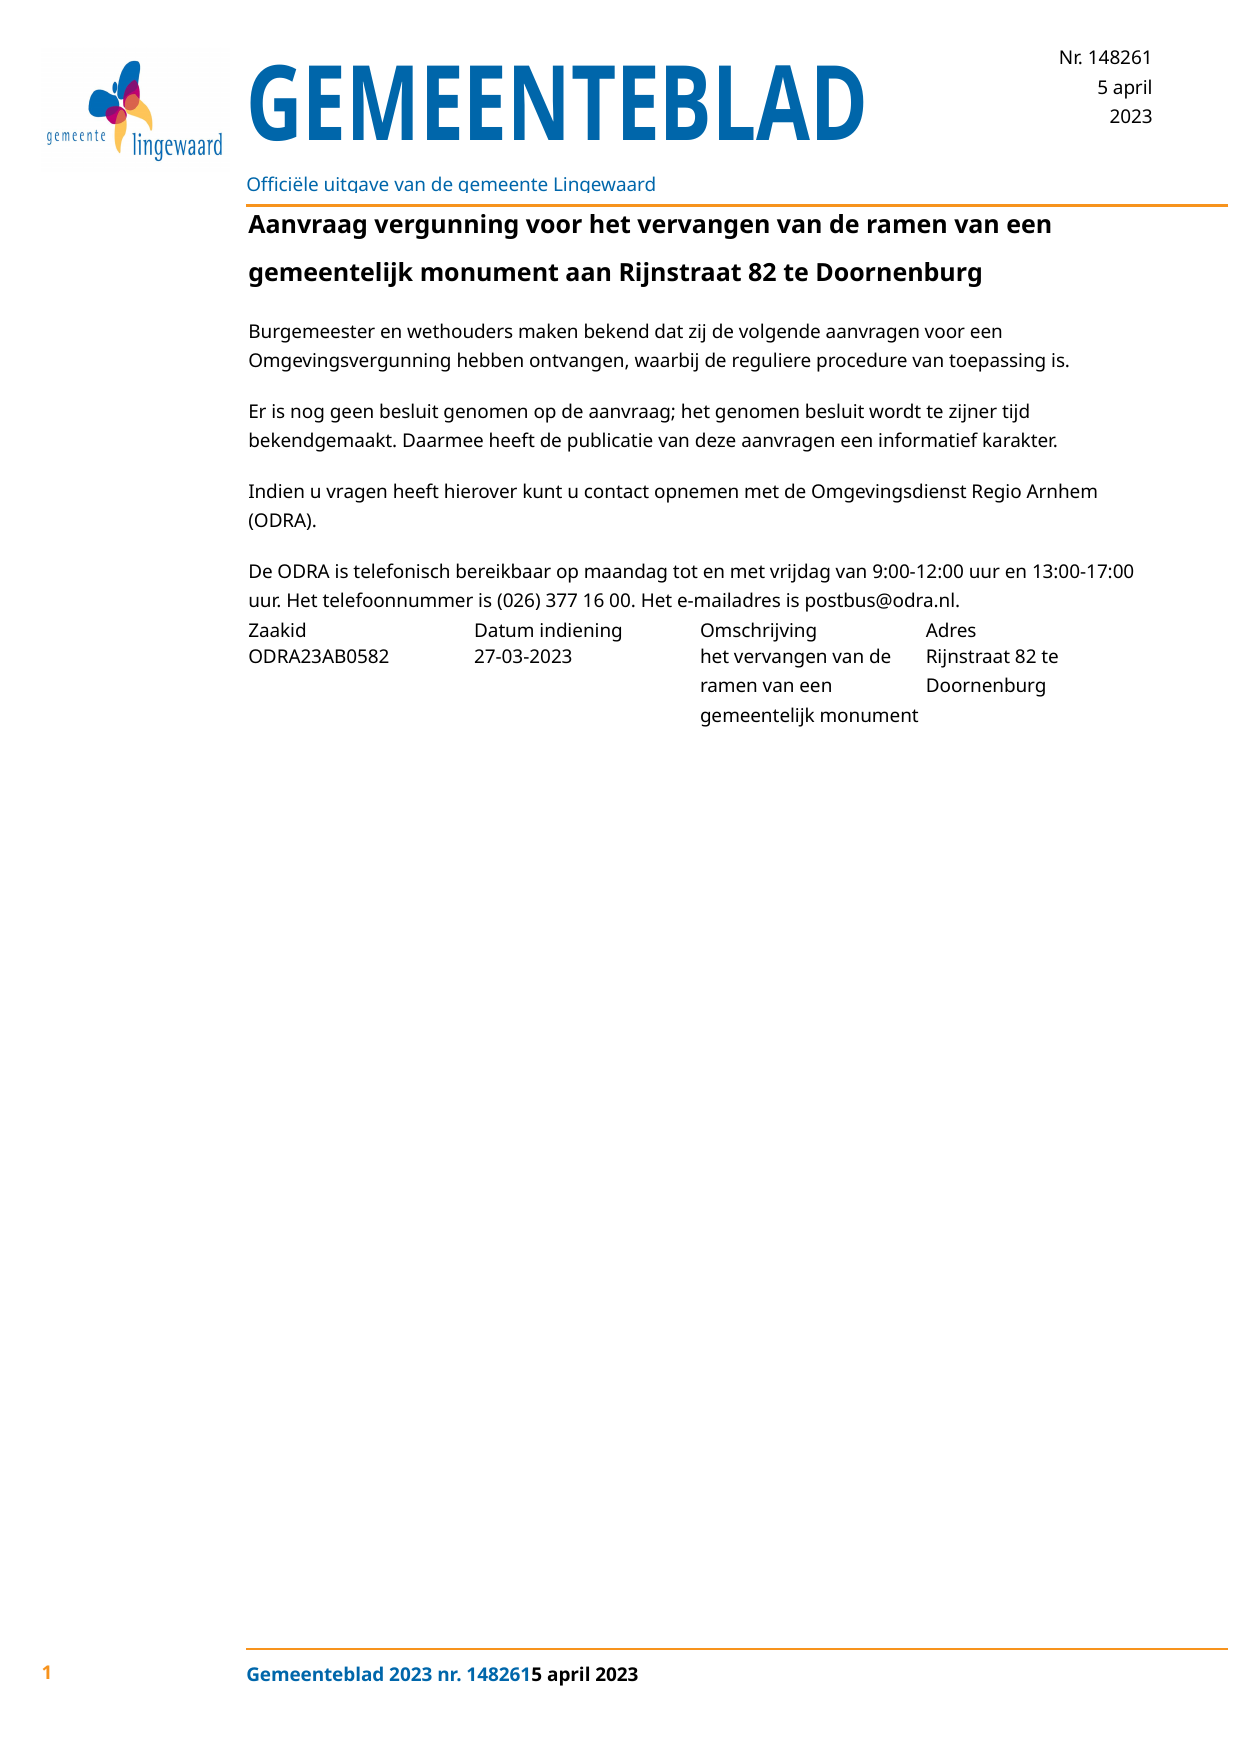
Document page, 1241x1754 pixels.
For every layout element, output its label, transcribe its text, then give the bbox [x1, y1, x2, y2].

table_cell het vervangen van de ramen van een gemeentelijk monument [700, 643, 926, 728]
text Aanvraag vergunning voor het vervangen van de ramen van een gemeentelijk monument aan Rijnstraat 82 te Doornenburg [248, 207, 1152, 288]
table_cell Rijnstraat 82 te Doornenburg [926, 643, 1152, 728]
picture [41, 47, 231, 172]
text Er is nog geen besluit genomen op de aanvraag; het genomen besluit wordt te zijner tijd bekendgemaakt. Daarmee heeft de publicatie van deze aanvragen een informatief karakter. [248, 398, 1152, 453]
table_cell 27-03-2023 [474, 643, 700, 728]
table_header Adres [926, 617, 1152, 643]
text Indien u vragen heeft hierover kunt u contact opnemen met de Omgevingsdienst Regio Arnhem (ODRA). [248, 478, 1152, 533]
table_header Datum indiening [474, 617, 700, 643]
text De ODRA is telefonisch bereikbaar op maandag tot en met vrijdag van 9:00-12:00 uur en 13:00-17:00 uur. Het telefoonnummer is (026) 377 16 00. Het e-mailadres is postbus@odra.nl. [248, 558, 1152, 613]
table_cell ODRA23AB0582 [248, 643, 474, 728]
text Burgemeester en wethouders maken bekend dat zij de volgende aanvragen voor een Omgevingsvergunning hebben ontvangen, waarbij de reguliere procedure van toepassing is. [248, 318, 1152, 373]
table_header Omschrijving [700, 617, 926, 643]
table_header Zaakid [248, 617, 474, 643]
